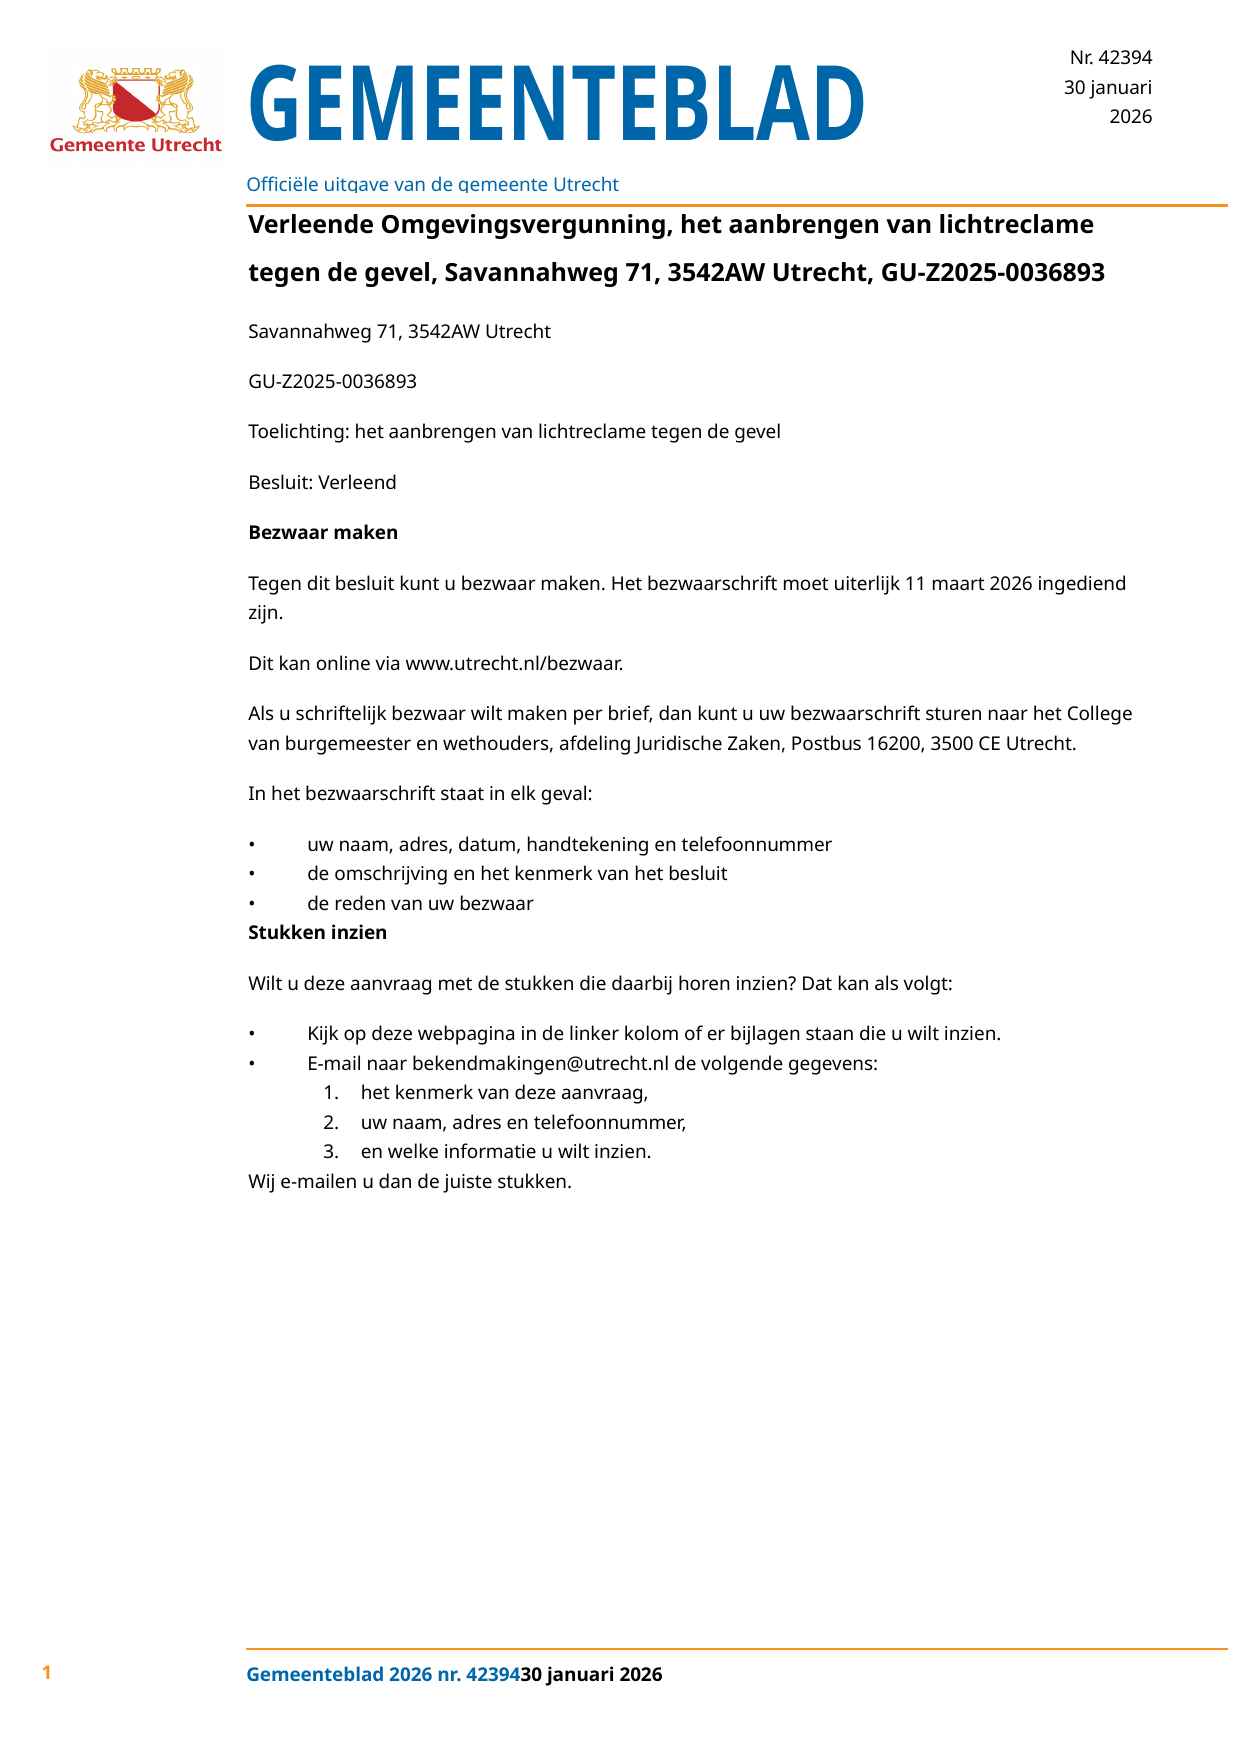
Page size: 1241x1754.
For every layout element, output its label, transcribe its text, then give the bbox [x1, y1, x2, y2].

list uw naam, adres en telefoonnummer, [323, 1109, 1152, 1135]
text Dit kan online via www.utrecht.nl/bezwaar. [248, 650, 1152, 676]
list de omschrijving en het kenmerk van het besluit [248, 860, 1152, 886]
text Tegen dit besluit kunt u bezwaar maken. Het bezwaarschrift moet uiterlijk 11 maart 2026 ingediend zijn. [248, 570, 1152, 625]
text Verleende Omgevingsvergunning, het aanbrengen van lichtreclame tegen de gevel, Savannahweg 71, 3542AW Utrecht, GU-Z2025-0036893 [248, 207, 1152, 288]
list en welke informatie u wilt inzien. [323, 1139, 1152, 1164]
text Besluit: Verleend [248, 469, 1152, 495]
text In het bezwaarschrift staat in elk geval: [248, 780, 1152, 806]
picture [41, 47, 231, 172]
list uw naam, adres, datum, handtekening en telefoonnummer [248, 831, 1152, 857]
list de reden van uw bezwaar [248, 890, 1152, 916]
list Kijk op deze webpagina in de linker kolom of er bijlagen staan die u wilt inzien. [248, 1020, 1152, 1046]
text GU-Z2025-0036893 [248, 368, 1152, 394]
text Stukken inzien [248, 919, 1152, 945]
text Bezwaar maken [248, 519, 1152, 545]
text Toelichting: het aanbrengen van lichtreclame tegen de gevel [248, 419, 1152, 444]
text Wij e-mailen u dan de juiste stukken. [248, 1168, 1152, 1194]
list E-mail naar bekendmakingen@utrecht.nl de volgende gegevens: [248, 1050, 1152, 1076]
text Savannahweg 71, 3542AW Utrecht [248, 318, 1152, 344]
text Als u schriftelijk bezwaar wilt maken per brief, dan kunt u uw bezwaarschrift sturen naar het College van burgemeester en wethouders, afdeling Juridische Zaken, Postbus 16200, 3500 CE Utrecht. [248, 700, 1152, 756]
text Wilt u deze aanvraag met de stukken die daarbij horen inzien? Dat kan als volgt: [248, 970, 1152, 996]
list het kenmerk van deze aanvraag, [323, 1079, 1152, 1105]
